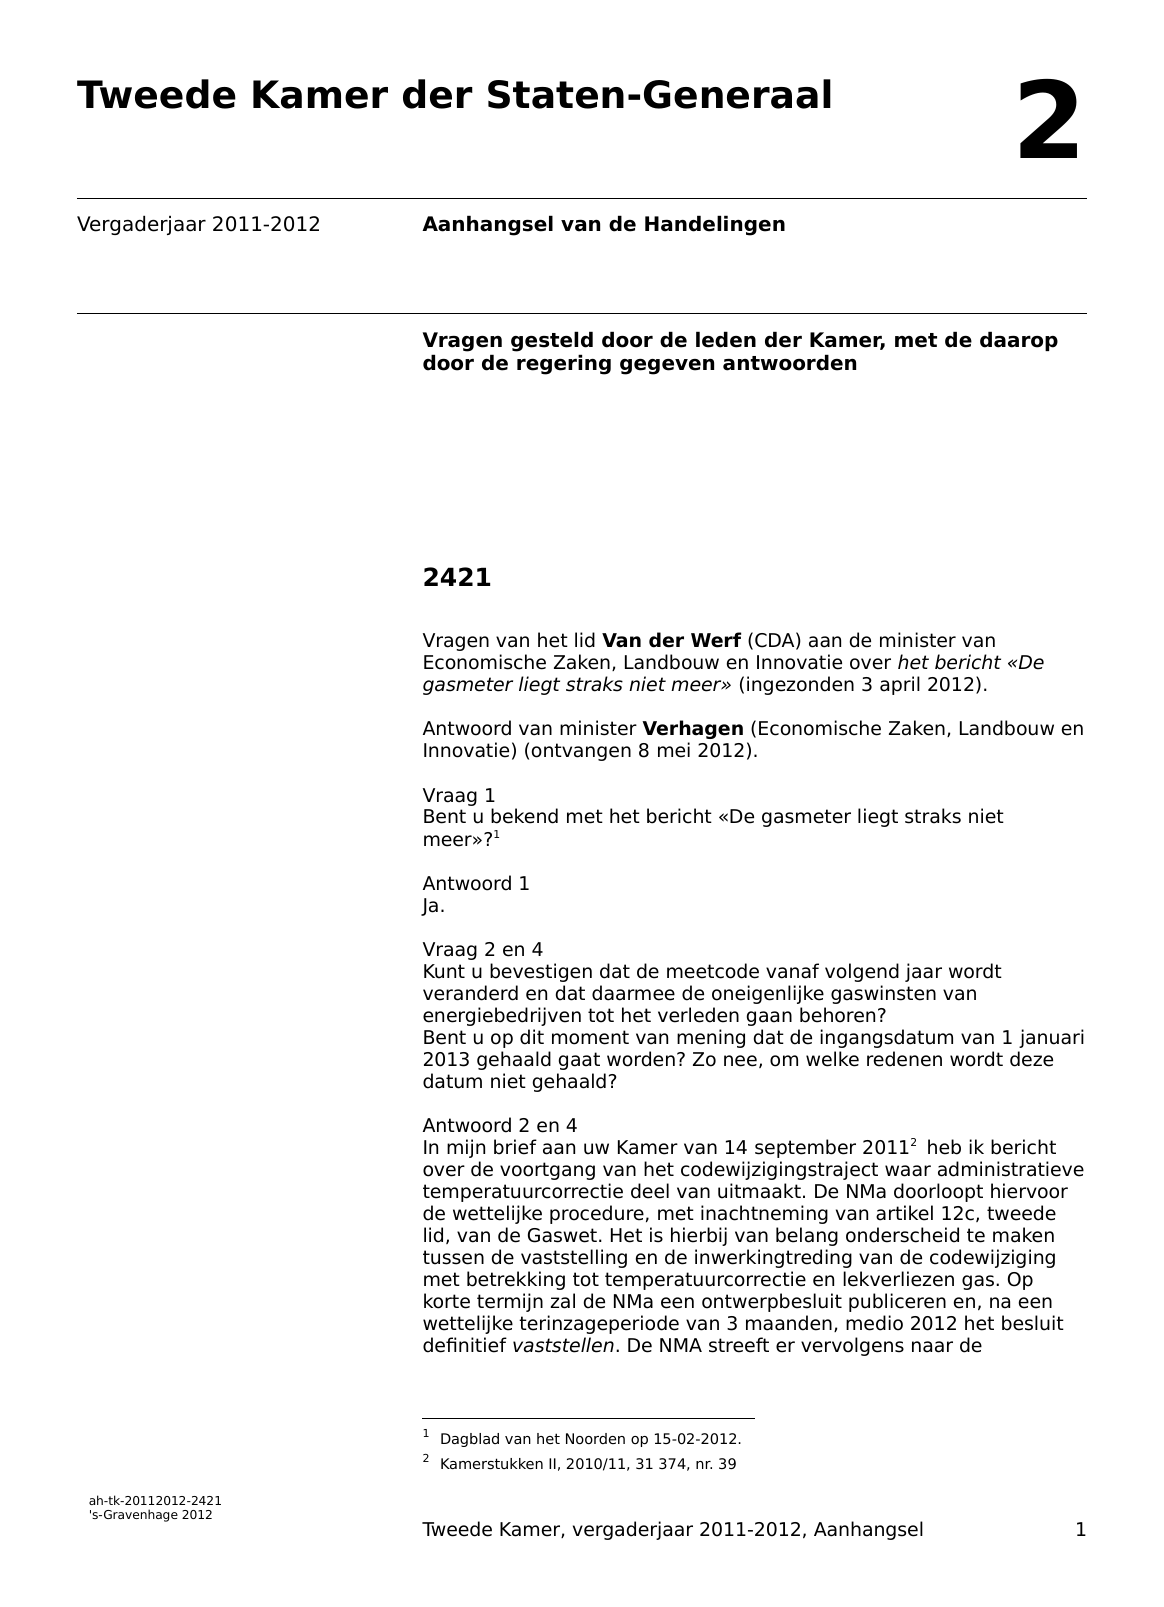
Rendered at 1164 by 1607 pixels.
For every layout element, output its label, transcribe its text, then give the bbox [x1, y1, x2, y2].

text Kunt u bevestigen dat de meetcode vanaf volgend jaar wordt veranderd en dat daarmee de oneigenlijke gaswinsten van energiebedrijven tot het verleden gaan behoren? [422, 961, 1087, 1027]
table_cell Vragen gesteld door de leden der Kamer, met de daarop door de regering gegeven antwoorden [422, 314, 1087, 375]
table_cell Vergaderjaar 2011-2012 [77, 199, 422, 313]
text Bent u op dit moment van mening dat de ingangsdatum van 1 januari 2013 gehaald gaat worden? Zo nee, om welke redenen wordt deze datum niet gehaald? [422, 1027, 1087, 1093]
text 2421 [422, 563, 1087, 592]
text 's-Gravenhage 2012 [88, 1508, 323, 1522]
text ah-tk-20112012-2421 [88, 1494, 323, 1508]
text Antwoord 2 en 4 [422, 1115, 1087, 1137]
text Dagblad van het Noorden op 15-02-2012. [422, 1427, 1087, 1449]
text Vragen van het lid Van der Werf (CDA) aan de minister van Economische Zaken, Landbouw en Innovatie over het bericht «De gasmeter liegt straks niet meer» (ingezonden 3 april 2012). [422, 630, 1087, 696]
text Vraag 1 [422, 784, 1087, 806]
table_cell Aanhangsel van de Handelingen [422, 199, 1087, 313]
text Antwoord van minister Verhagen (Economische Zaken, Landbouw en Innovatie) (ontvangen 8 mei 2012). [422, 718, 1087, 762]
text Antwoord 1 [422, 873, 1087, 894]
table_cell [77, 314, 422, 375]
text Ja. [422, 894, 1087, 917]
text Kamerstukken II, 2010/11, 31 374, nr. 39 [422, 1452, 1087, 1474]
text In mijn brief aan uw Kamer van 14 september 2011 heb ik bericht over de voortgang van het codewijzigingstraject waar administratieve temperatuurcorrectie deel van uitmaakt. De NMa doorloopt hiervoor de wettelijke procedure, met inachtneming van artikel 12c, tweede lid, van de Gaswet. Het is hierbij van belang onderscheid te maken tussen de vaststelling en de inwerkingtreding van de codewijziging met betrekking tot temperatuurcorrectie en lekverliezen gas. Op korte termijn zal de NMa een ontwerpbesluit publiceren en, na een wettelijke terinzageperiode van 3 maanden, medio 2012 het besluit definitief vaststellen. De NMA streeft er vervolgens naar de [422, 1137, 1087, 1357]
text Vraag 2 en 4 [422, 939, 1087, 961]
table_header Tweede Kamer der Staten-Generaal [77, 59, 886, 198]
table_header 2 [886, 59, 1087, 198]
text Bent u bekend met het bericht «De gasmeter liegt straks niet meer»? [422, 806, 1087, 850]
